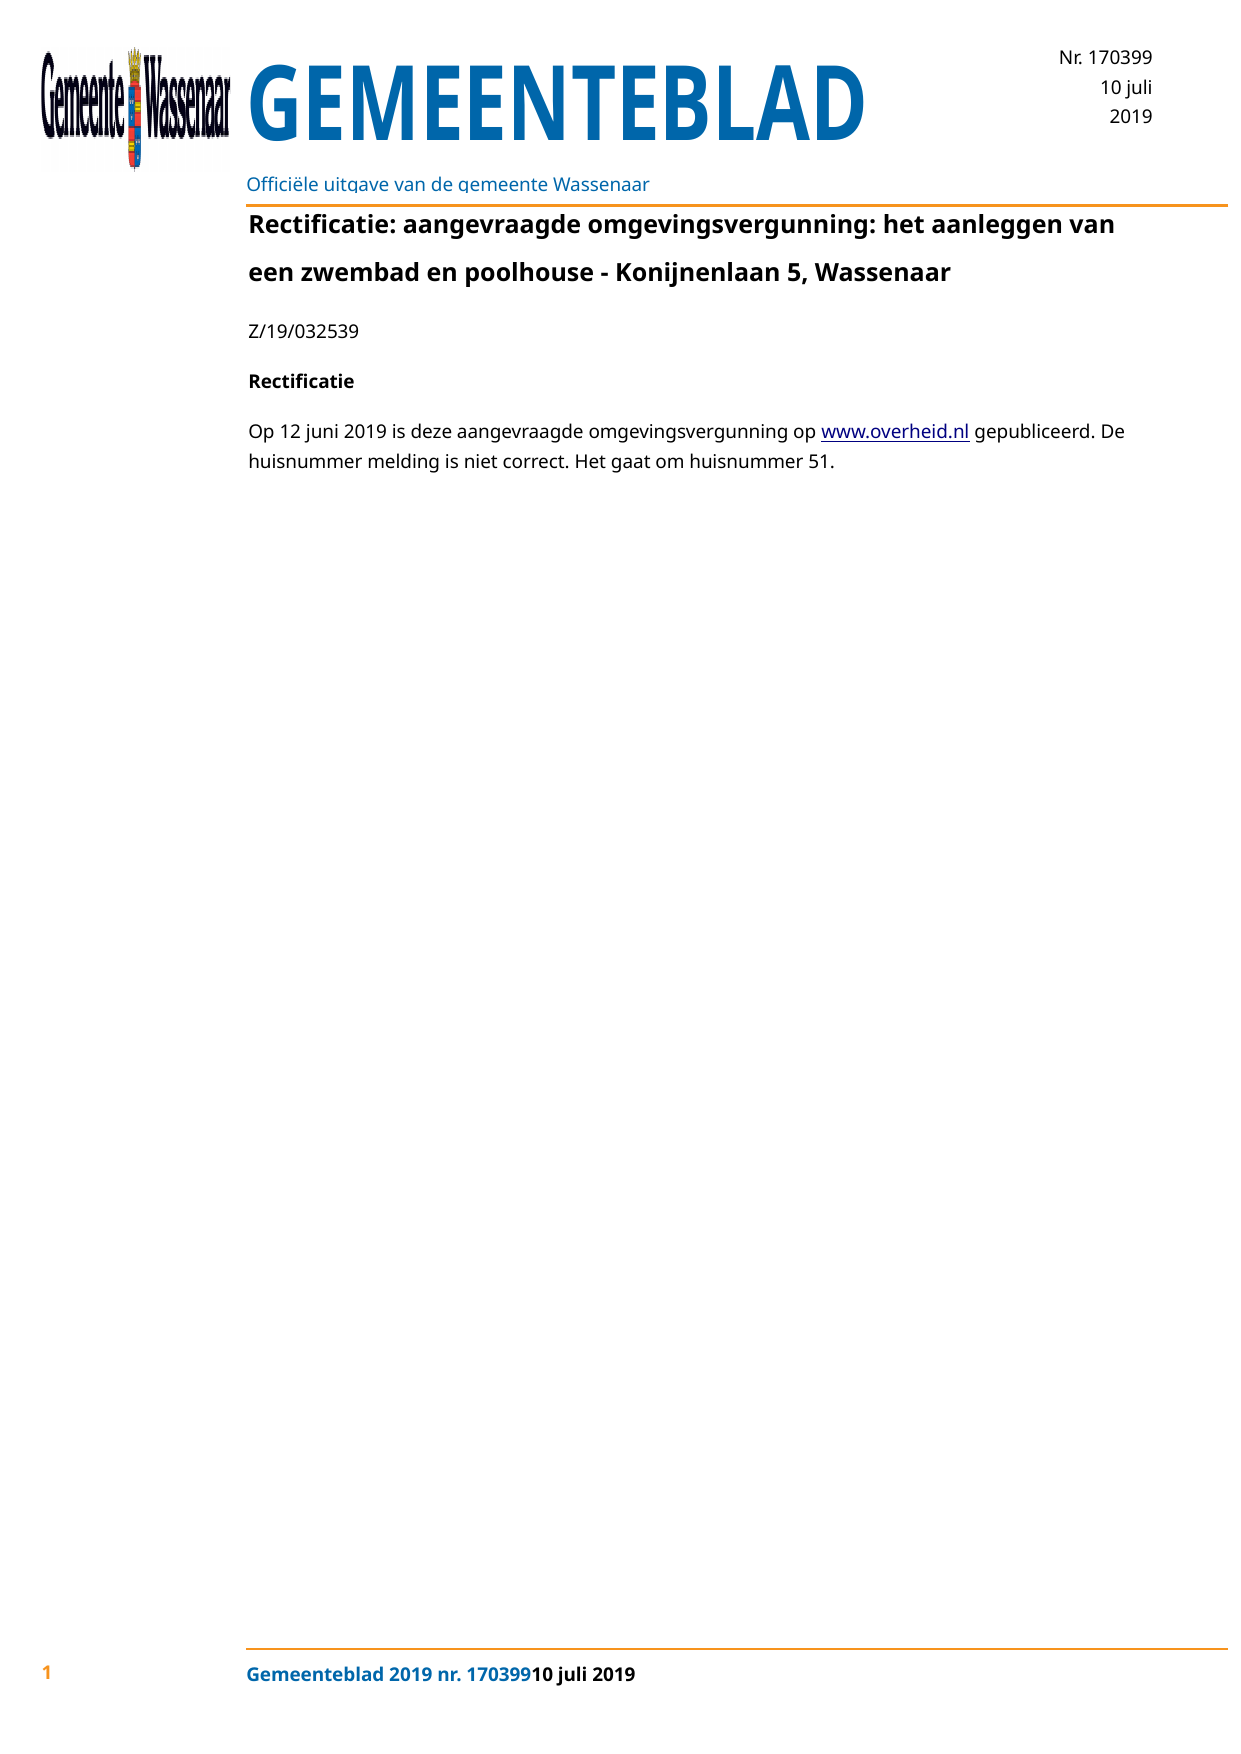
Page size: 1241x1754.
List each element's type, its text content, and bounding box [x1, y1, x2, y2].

text Op 12 juni 2019 is deze aangevraagde omgevingsvergunning op www.overheid.nl gepubliceerd. De huisnummer melding is niet correct. Het gaat om huisnummer 51. [248, 419, 1152, 474]
text Rectificatie: aangevraagde omgevingsvergunning: het aanleggen van een zwembad en poolhouse - Konijnenlaan 5, Wassenaar [248, 207, 1152, 288]
text Rectificatie [248, 368, 1152, 394]
picture [41, 47, 231, 172]
text Z/19/032539 [248, 318, 1152, 344]
